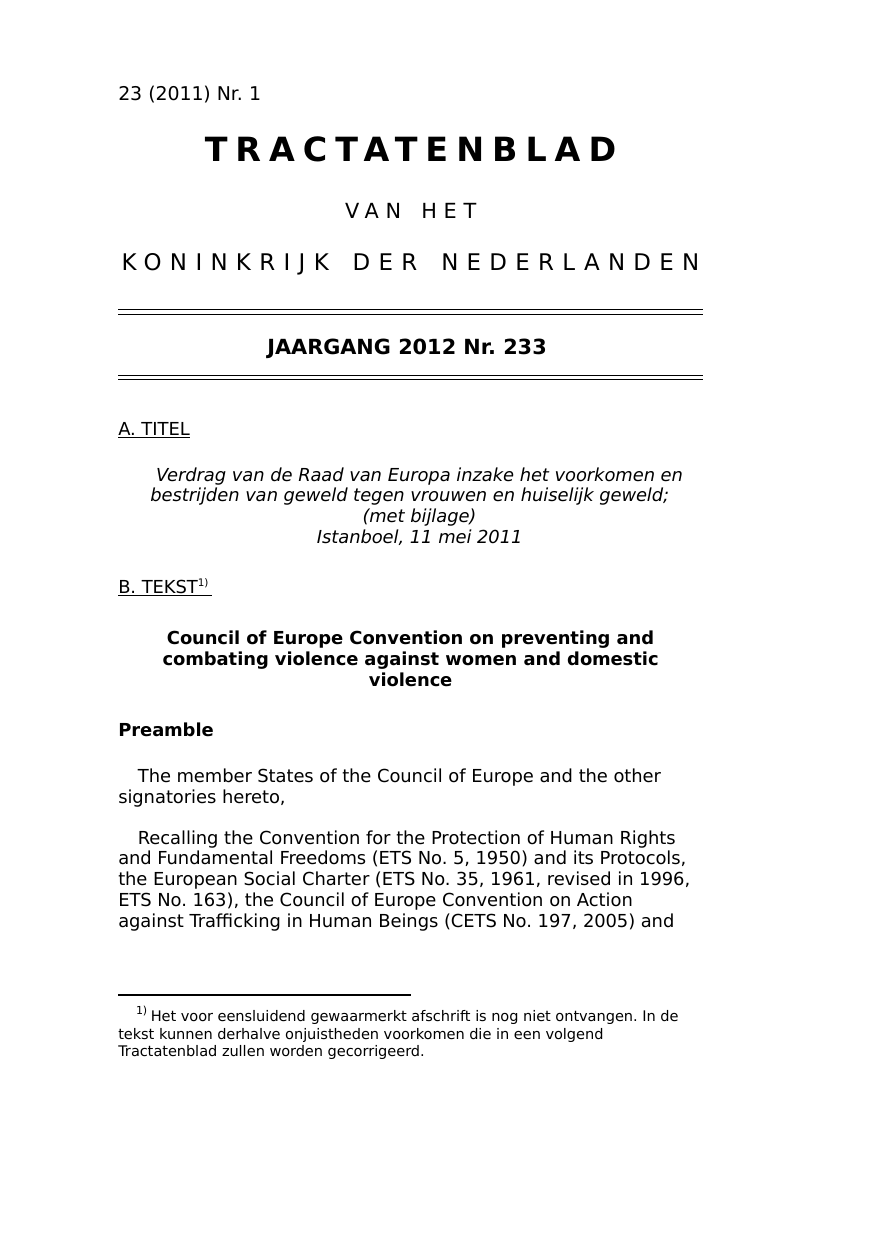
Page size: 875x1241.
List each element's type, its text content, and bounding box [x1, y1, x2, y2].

text Het voor eensluidend gewaarmerkt afschrift is nog niet ontvangen. In de tekst kunnen derhalve onjuistheden voorkomen die in een volgend Tractatenblad zullen worden gecorrigeerd. [118, 1004, 703, 1060]
subtitle Council of Europe Convention on preventing and combating violence against women and domestic violence [118, 628, 703, 690]
text VAN HET [118, 199, 703, 223]
text Istanboel, 11 mei 2011 [118, 527, 703, 547]
text TRACTATENBLAD [118, 130, 703, 169]
subtitle Preamble [118, 720, 703, 741]
text Recalling the Convention for the Protection of Human Rights and Fundamental Freedoms (ETS No. 5, 1950) and its Protocols, the European Social Charter (ETS No. 35, 1961, revised in 1996, ETS No. 163), the Council of Europe Convention on Action against Trafficking in Human Beings (CETS No. 197, 2005) and [118, 827, 703, 931]
subtitle B. TEKST [118, 577, 703, 598]
text KONINKRIJK DER NEDERLANDEN [118, 249, 703, 276]
text The member States of the Council of Europe and the other signatories hereto, [118, 766, 703, 807]
text Verdrag van de Raad van Europa inzake het voorkomen en bestrijden van geweld tegen vrouwen en huiselijk geweld; [118, 464, 703, 506]
text 23 (2011) Nr. 1 [118, 83, 703, 105]
subtitle A. TITEL [118, 419, 703, 439]
text (met bijlage) [118, 506, 703, 527]
text JAARGANG 2012 Nr. 233 [118, 335, 703, 359]
